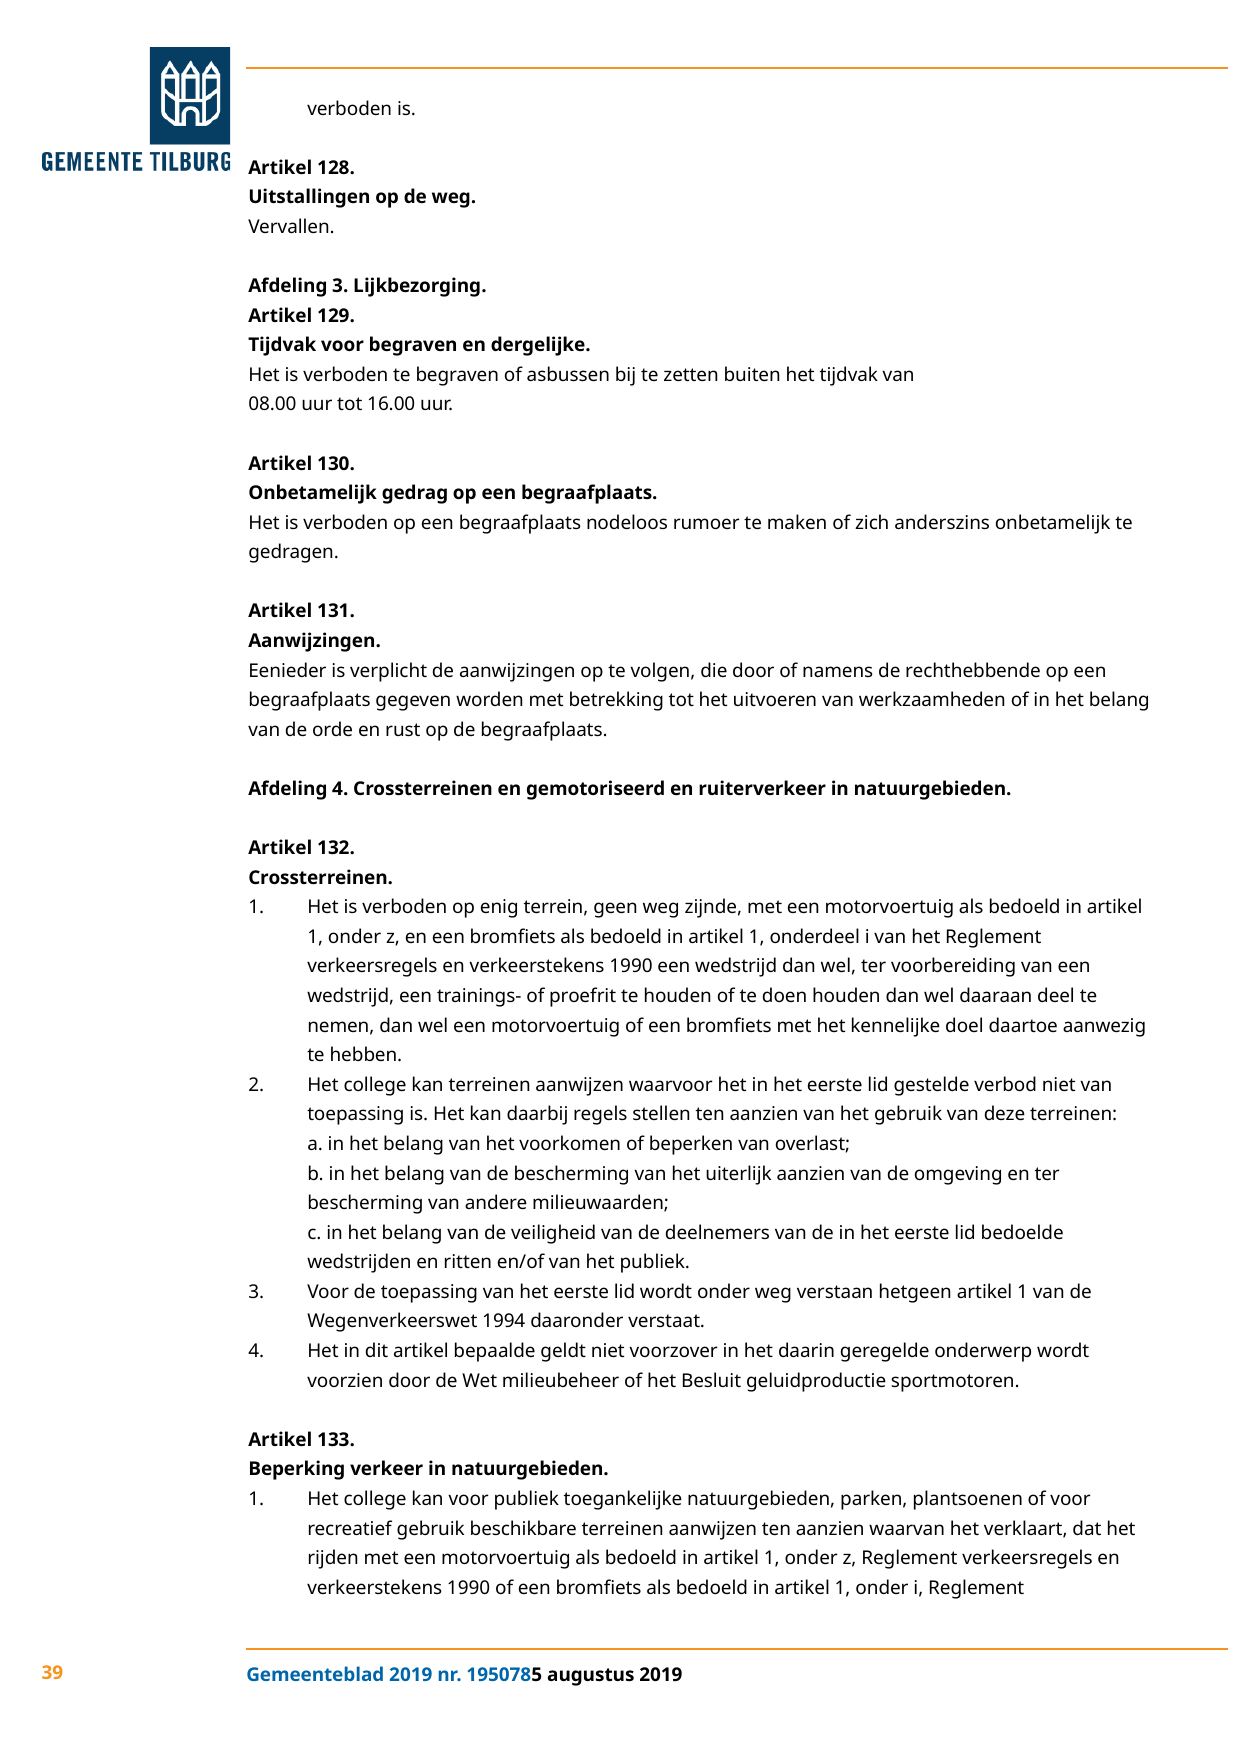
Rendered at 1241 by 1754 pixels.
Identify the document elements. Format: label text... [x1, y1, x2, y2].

text Artikel 133. [248, 1426, 1152, 1452]
text Crossterreinen. [248, 864, 1152, 890]
list c. in het belang van de veiligheid van de deelnemers van de in het eerste lid bedoelde wedstrijden en ritten en/of van het publiek. [248, 1219, 1152, 1274]
text Beperking verkeer in natuurgebieden. [248, 1456, 1152, 1481]
text Afdeling 3. Lijkbezorging. [248, 272, 1152, 298]
text Onbetamelijk gedrag op een begraafplaats. [248, 479, 1152, 505]
text Artikel 129. [248, 302, 1152, 328]
list Het in dit artikel bepaalde geldt niet voorzover in het daarin geregelde onderwerp wordt voorzien door de Wet milieubeheer of het Besluit geluidproductie sportmotoren. [248, 1337, 1152, 1393]
text Artikel 131. [248, 598, 1152, 623]
list Voor de toepassing van het eerste lid wordt onder weg verstaan hetgeen artikel 1 van de Wegenverkeerswet 1994 daaronder verstaat. [248, 1278, 1152, 1333]
text Eenieder is verplicht de aanwijzingen op te volgen, die door of namens de rechthebbende op een begraafplaats gegeven worden met betrekking tot het uitvoeren van werkzaamheden of in het belang van de orde en rust op de begraafplaats. [248, 657, 1152, 742]
text 08.00 uur tot 16.00 uur. [248, 391, 1152, 416]
text Artikel 130. [248, 450, 1152, 476]
list a. in het belang van het voorkomen of beperken van overlast; [248, 1130, 1152, 1156]
text Uitstallingen op de weg. [248, 183, 1152, 209]
list Het college kan terreinen aanwijzen waarvoor het in het eerste lid gestelde verbod niet van toepassing is. Het kan daarbij regels stellen ten aanzien van het gebruik van deze terreinen: [248, 1071, 1152, 1126]
text Tijdvak voor begraven en dergelijke. [248, 331, 1152, 357]
list verboden is. [248, 95, 1152, 121]
text Afdeling 4. Crossterreinen en gemotoriseerd en ruiterverkeer in natuurgebieden. [248, 775, 1152, 801]
text Het is verboden op een begraafplaats nodeloos rumoer te maken of zich anderszins onbetamelijk te gedragen. [248, 509, 1152, 564]
text Het is verboden te begraven of asbussen bij te zetten buiten het tijdvak van [248, 361, 1152, 387]
picture [41, 47, 231, 172]
list Het college kan voor publiek toegankelijke natuurgebieden, parken, plantsoenen of voor recreatief gebruik beschikbare terreinen aanwijzen ten aanzien waarvan het verklaart, dat het rijden met een motorvoertuig als bedoeld in artikel 1, onder z, Reglement verkeersregels en verkeerstekens 1990 of een bromfiets als bedoeld in artikel 1, onder i, Reglement [248, 1485, 1152, 1600]
text Artikel 132. [248, 834, 1152, 860]
list Het is verboden op enig terrein, geen weg zijnde, met een motorvoertuig als bedoeld in artikel 1, onder z, en een bromfiets als bedoeld in artikel 1, onderdeel i van het Reglement verkeersregels en verkeerstekens 1990 een wedstrijd dan wel, ter voorbereiding van een wedstrijd, een trainings- of proefrit te houden of te doen houden dan wel daaraan deel te nemen, dan wel een motorvoertuig of een bromfiets met het kennelijke doel daartoe aanwezig te hebben. [248, 893, 1152, 1067]
text Vervallen. [248, 213, 1152, 239]
text Artikel 128. [248, 154, 1152, 180]
text Aanwijzingen. [248, 627, 1152, 653]
list b. in het belang van de bescherming van het uiterlijk aanzien van de omgeving en ter bescherming van andere milieuwaarden; [248, 1160, 1152, 1215]
